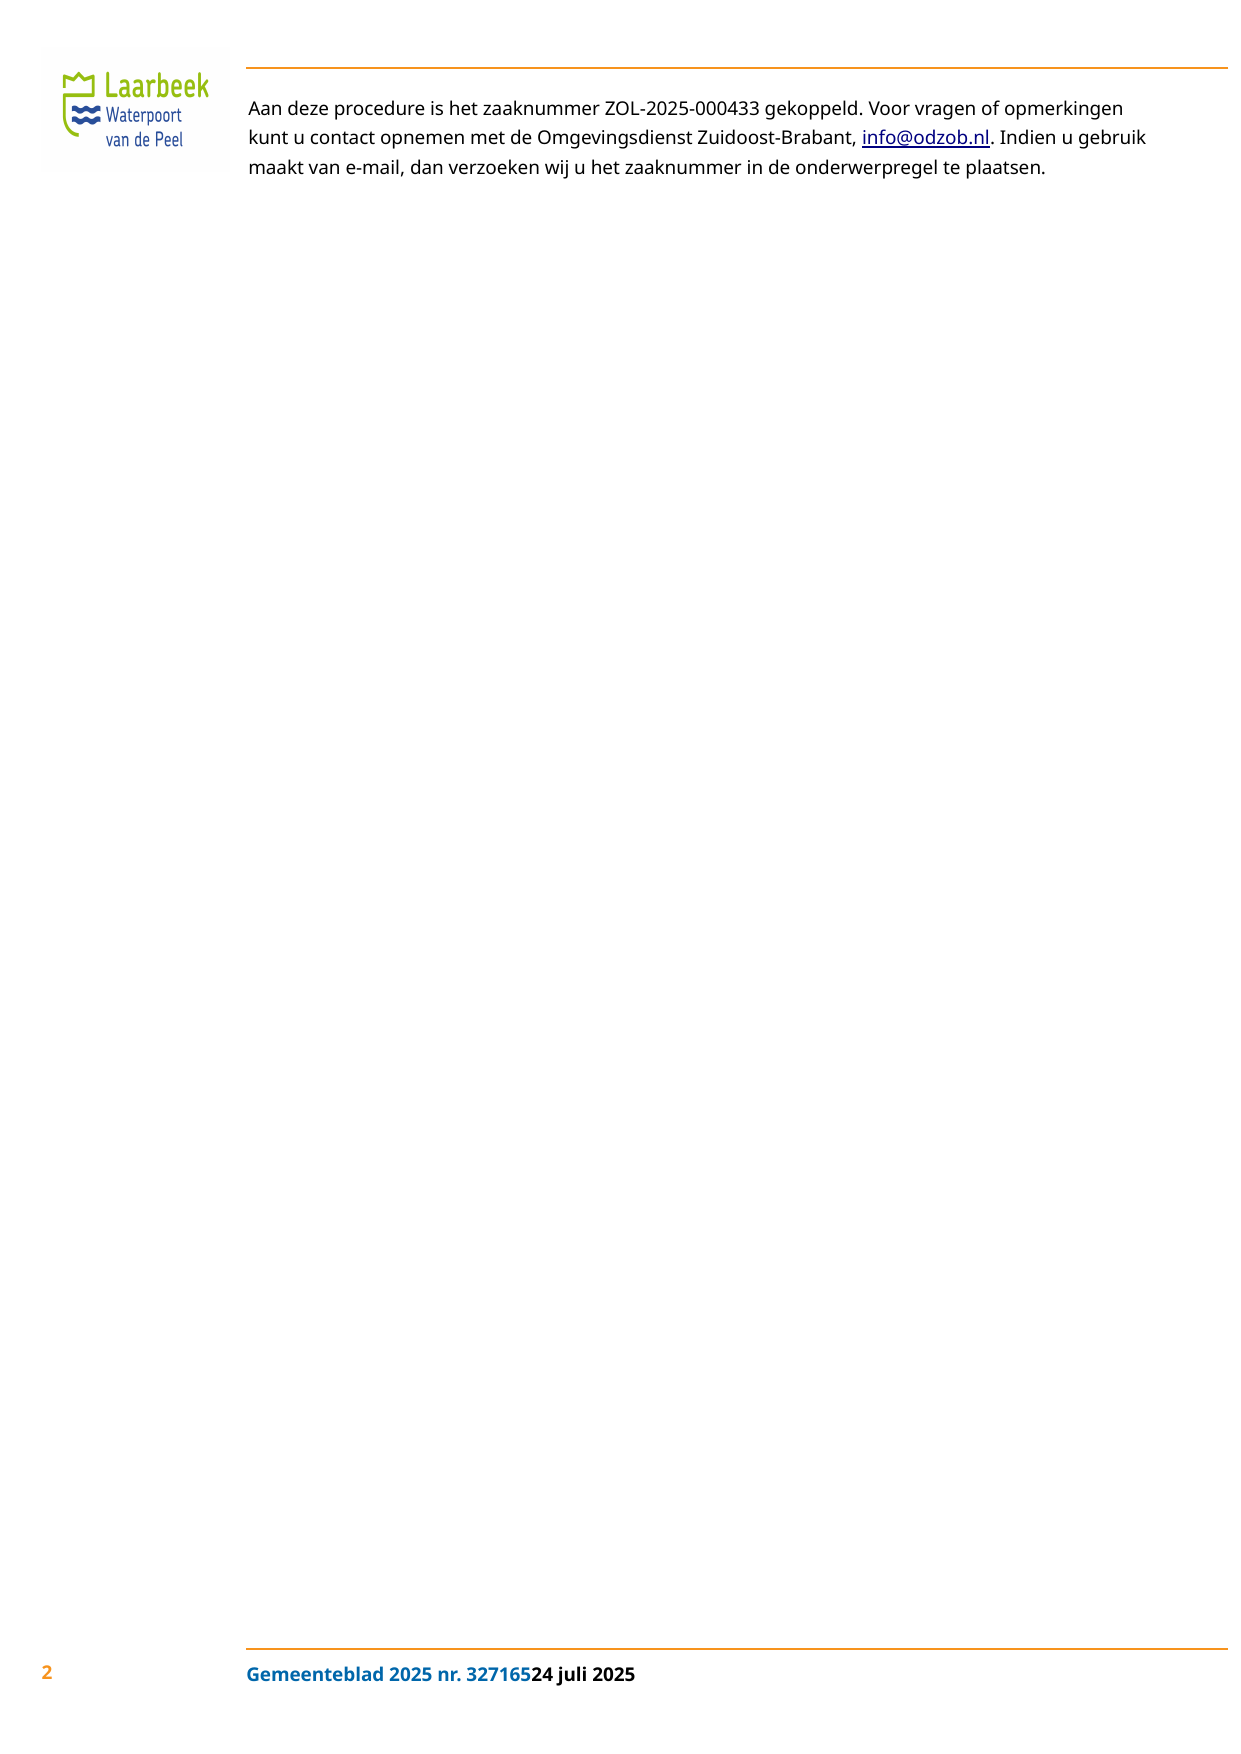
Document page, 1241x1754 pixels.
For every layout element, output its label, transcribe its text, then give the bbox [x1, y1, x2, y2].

text Aan deze procedure is het zaaknummer ZOL-2025-000433 gekoppeld. Voor vragen of opmerkingen kunt u contact opnemen met de Omgevingsdienst Zuidoost-Brabant, info@odzob.nl. Indien u gebruik maakt van e-mail, dan verzoeken wij u het zaaknummer in de onderwerpregel te plaatsen. [248, 95, 1152, 180]
picture [41, 47, 231, 172]
